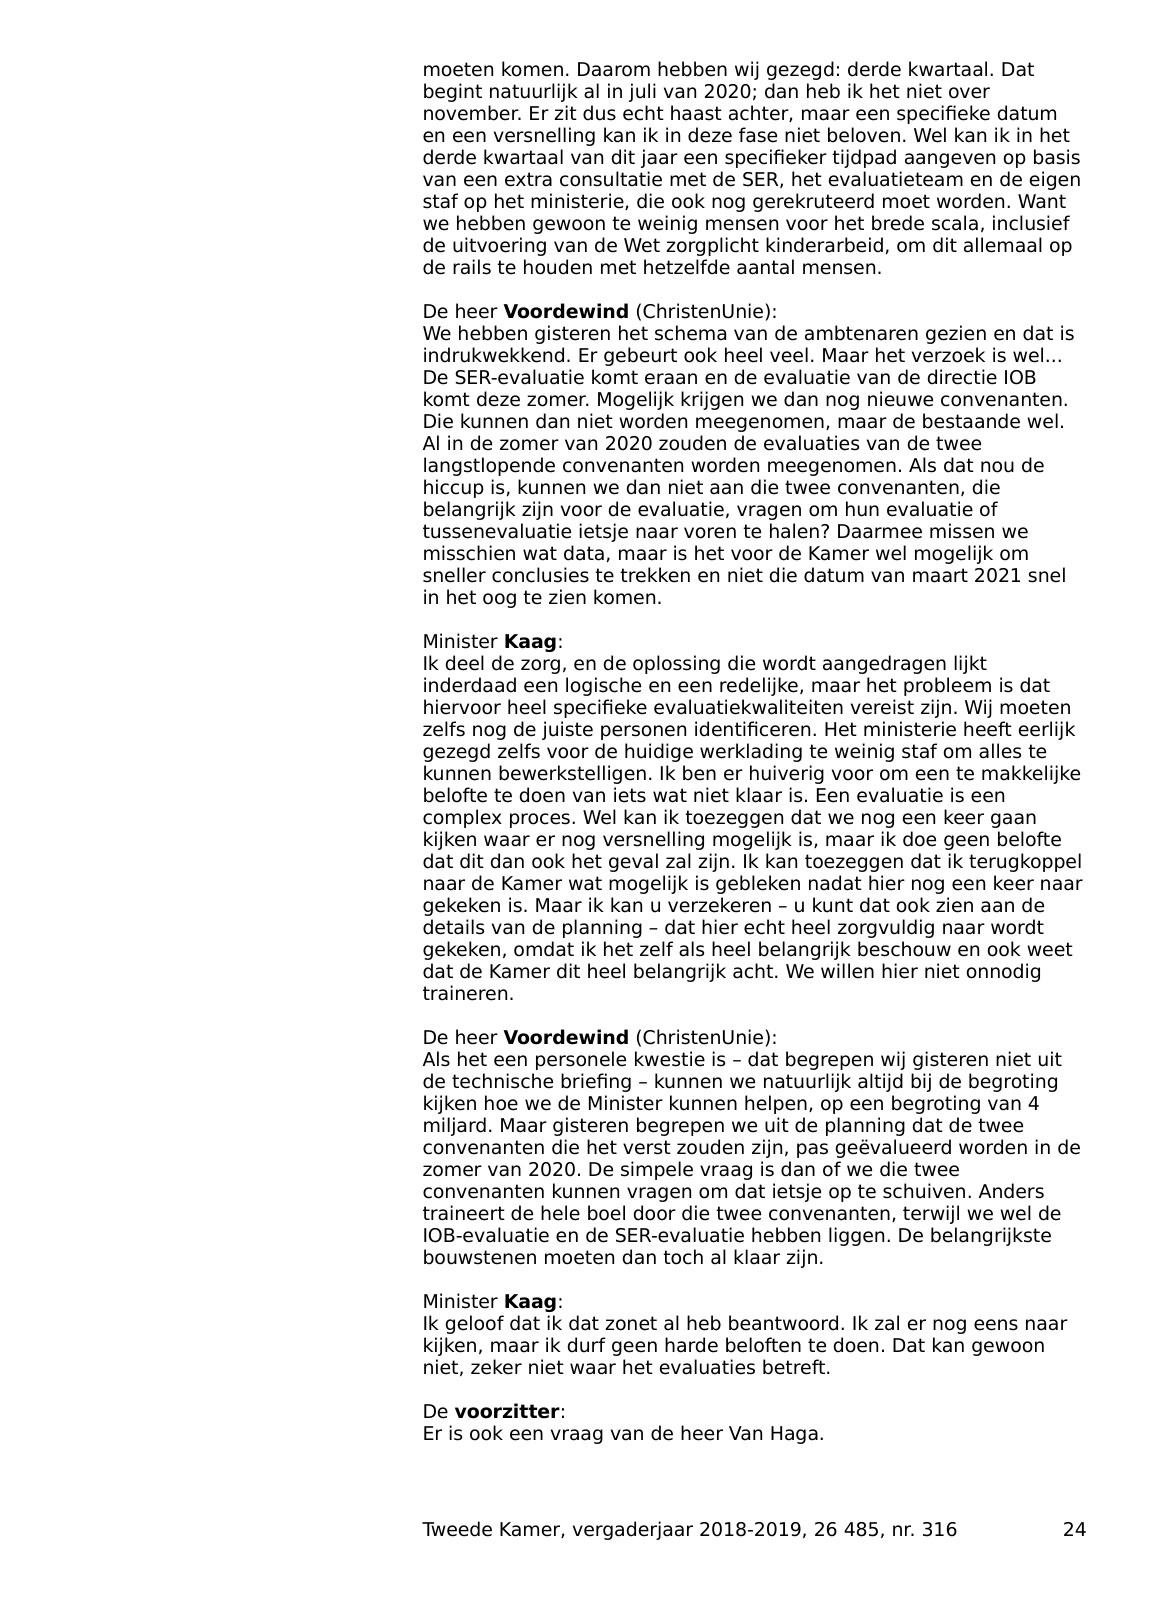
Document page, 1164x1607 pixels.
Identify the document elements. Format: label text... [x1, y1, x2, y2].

text Ik deel de zorg, en de oplossing die wordt aangedragen lijkt inderdaad een logische en een redelijke, maar het probleem is dat hiervoor heel specifieke evaluatiekwaliteiten vereist zijn. Wij moeten zelfs nog de juiste personen identificeren. Het ministerie heeft eerlijk gezegd zelfs voor de huidige werklading te weinig staf om alles te kunnen bewerkstelligen. Ik ben er huiverig voor om een te makkelijke belofte te doen van iets wat niet klaar is. Een evaluatie is een complex proces. Wel kan ik toezeggen dat we nog een keer gaan kijken waar er nog versnelling mogelijk is, maar ik doe geen belofte dat dit dan ook het geval zal zijn. Ik kan toezeggen dat ik terugkoppel naar de Kamer wat mogelijk is gebleken nadat hier nog een keer naar gekeken is. Maar ik kan u verzekeren – u kunt dat ook zien aan de details van de planning – dat hier echt heel zorgvuldig naar wordt gekeken, omdat ik het zelf als heel belangrijk beschouw en ook weet dat de Kamer dit heel belangrijk acht. We willen hier niet onnodig traineren. [422, 653, 1087, 1004]
text Er is ook een vraag van de heer Van Haga. [422, 1423, 1087, 1445]
text De heer Voordewind (ChristenUnie): [422, 301, 1087, 323]
text We hebben gisteren het schema van de ambtenaren gezien en dat is indrukwekkend. Er gebeurt ook heel veel. Maar het verzoek is wel... De SER-evaluatie komt eraan en de evaluatie van de directie IOB komt deze zomer. Mogelijk krijgen we dan nog nieuwe convenanten. Die kunnen dan niet worden meegenomen, maar de bestaande wel. Al in de zomer van 2020 zouden de evaluaties van de twee langstlopende convenanten worden meegenomen. Als dat nou de hiccup is, kunnen we dan niet aan die twee convenanten, die belangrijk zijn voor de evaluatie, vragen om hun evaluatie of tussenevaluatie ietsje naar voren te halen? Daarmee missen we misschien wat data, maar is het voor de Kamer wel mogelijk om sneller conclusies te trekken en niet die datum van maart 2021 snel in het oog te zien komen. [422, 323, 1087, 609]
text Minister Kaag: [422, 1291, 1087, 1313]
text De voorzitter: [422, 1401, 1087, 1423]
text Als het een personele kwestie is – dat begrepen wij gisteren niet uit de technische briefing – kunnen we natuurlijk altijd bij de begroting kijken hoe we de Minister kunnen helpen, op een begroting van 4 miljard. Maar gisteren begrepen we uit de planning dat de twee convenanten die het verst zouden zijn, pas geëvalueerd worden in de zomer van 2020. De simpele vraag is dan of we die twee convenanten kunnen vragen om dat ietsje op te schuiven. Anders traineert de hele boel door die twee convenanten, terwijl we wel de IOB-evaluatie en de SER-evaluatie hebben liggen. De belangrijkste bouwstenen moeten dan toch al klaar zijn. [422, 1049, 1087, 1268]
text moeten komen. Daarom hebben wij gezegd: derde kwartaal. Dat begint natuurlijk al in juli van 2020; dan heb ik het niet over november. Er zit dus echt haast achter, maar een specifieke datum en een versnelling kan ik in deze fase niet beloven. Wel kan ik in het derde kwartaal van dit jaar een specifieker tijdpad aangeven op basis van een extra consultatie met de SER, het evaluatieteam en de eigen staf op het ministerie, die ook nog gerekruteerd moet worden. Want we hebben gewoon te weinig mensen voor het brede scala, inclusief de uitvoering van de Wet zorgplicht kinderarbeid, om dit allemaal op de rails te houden met hetzelfde aantal mensen. [422, 59, 1087, 279]
text De heer Voordewind (ChristenUnie): [422, 1027, 1087, 1049]
text Minister Kaag: [422, 631, 1087, 653]
text Ik geloof dat ik dat zonet al heb beantwoord. Ik zal er nog eens naar kijken, maar ik durf geen harde beloften te doen. Dat kan gewoon niet, zeker niet waar het evaluaties betreft. [422, 1313, 1087, 1379]
